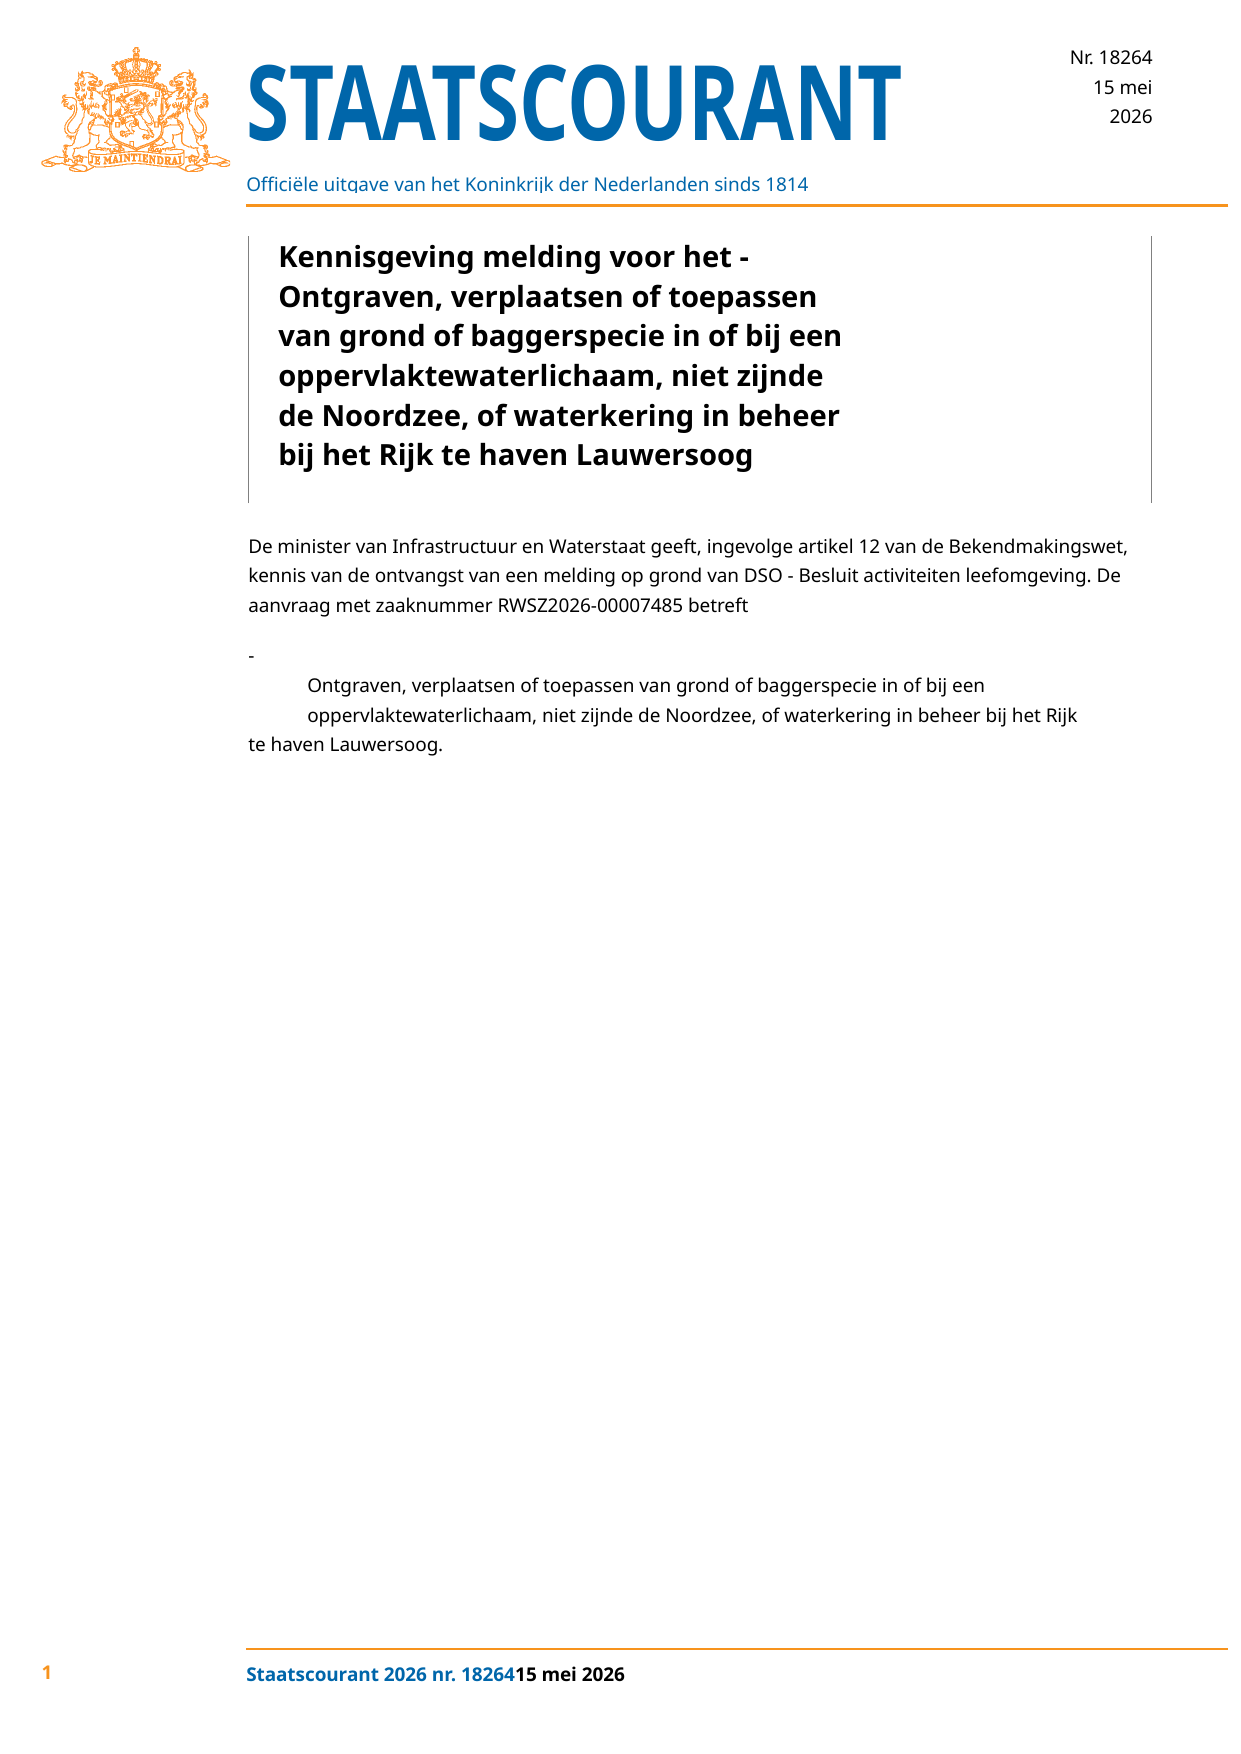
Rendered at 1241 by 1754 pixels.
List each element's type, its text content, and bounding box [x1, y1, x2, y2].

table_header Kennisgeving melding voor het -Ontgraven, verplaatsen of toepassen van grond of baggerspecie in of bij een oppervlaktewaterlichaam, niet zijnde de Noordzee, of waterkering in beheer bij het Rijk te haven Lauwersoog [249, 236, 850, 503]
picture [41, 47, 231, 172]
picture [912, 236, 1090, 414]
text te haven Lauwersoog. [248, 731, 1152, 757]
list Ontgraven, verplaatsen of toepassen van grond of baggerspecie in of bij een oppervlaktewaterlichaam, niet zijnde de Noordzee, of waterkering in beheer bij het Rijk [248, 672, 1152, 727]
text De minister van Infrastructuur en Waterstaat geeft, ingevolge artikel 12 van de Bekendmakingswet, kennis van de ontvangst van een melding op grond van DSO - Besluit activiteiten leefomgeving. De aanvraag met zaaknummer RWSZ2026-00007485 betreft [248, 533, 1152, 618]
table_header [850, 414, 1151, 503]
table_header [1090, 236, 1151, 413]
table_header [850, 236, 912, 413]
